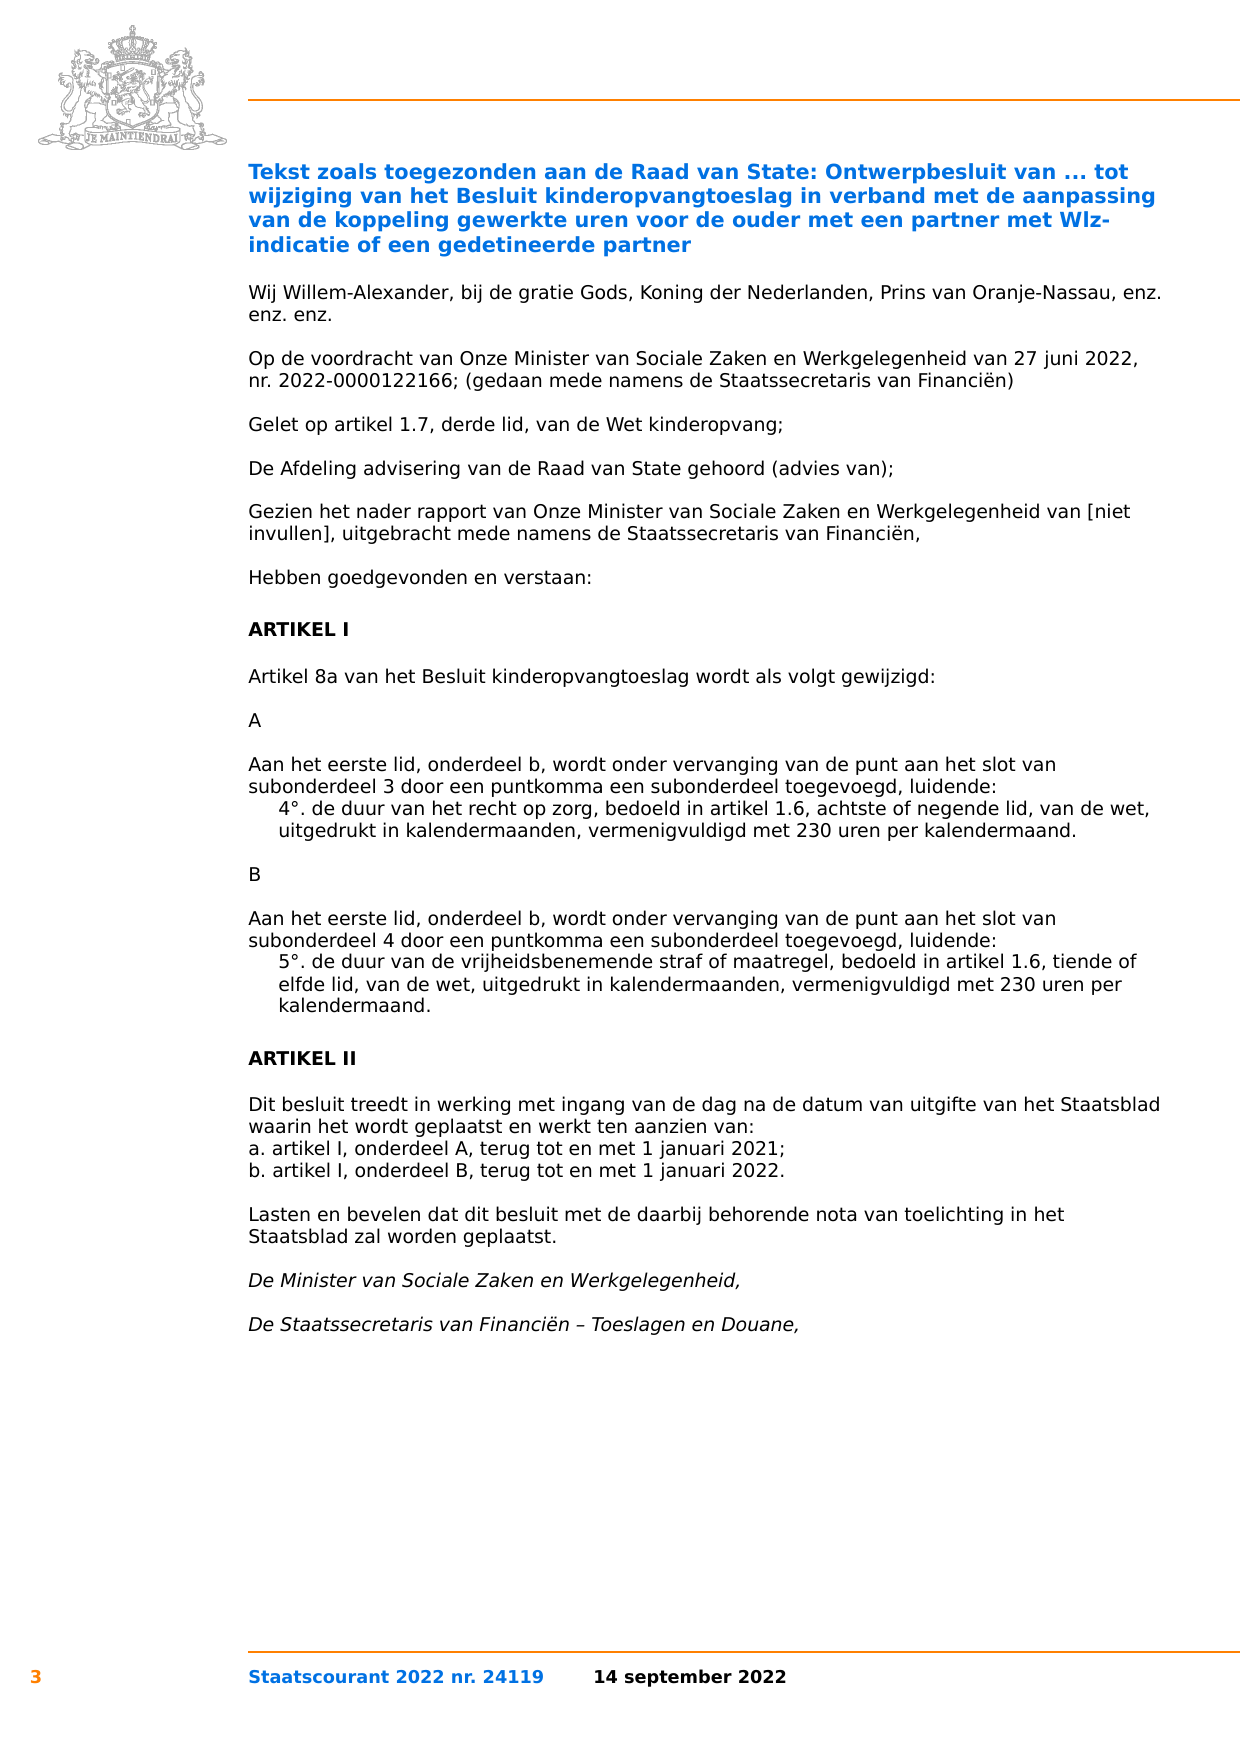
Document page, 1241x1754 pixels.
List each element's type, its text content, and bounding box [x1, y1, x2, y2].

text De Minister van Sociale Zaken en Werkgelegenheid, [248, 1270, 1163, 1292]
text De Afdeling advisering van de Raad van State gehoord (advies van); [248, 457, 1163, 479]
text 5°. de duur van de vrijheidsbenemende straf of maatregel, bedoeld in artikel 1.6, tiende of elfde lid, van de wet, uitgedrukt in kalendermaanden, vermenigvuldigd met 230 uren per kalendermaand. [278, 951, 1163, 1017]
text Wij Willem-Alexander, bij de gratie Gods, Koning der Nederlanden, Prins van Oranje-Nassau, enz. enz. enz. [248, 282, 1163, 326]
text Gezien het nader rapport van Onze Minister van Sociale Zaken en Werkgelegenheid van [niet invullen], uitgebracht mede namens de Staatssecretaris van Financiën, [248, 501, 1163, 545]
text Aan het eerste lid, onderdeel b, wordt onder vervanging van de punt aan het slot van subonderdeel 3 door een puntkomma een subonderdeel toegevoegd, luidende: [248, 754, 1163, 798]
text Dit besluit treedt in werking met ingang van de dag na de datum van uitgifte van het Staatsblad waarin het wordt geplaatst en werkt ten aanzien van: [248, 1094, 1163, 1138]
text De Staatssecretaris van Financiën – Toeslagen en Douane, [248, 1314, 1163, 1336]
text a. artikel I, onderdeel A, terug tot en met 1 januari 2021; [248, 1138, 1163, 1160]
subtitle Tekst zoals toegezonden aan de Raad van State: Ontwerpbesluit van ... tot wijziging van het Besluit kinderopvangtoeslag in verband met de aanpassing van de koppeling gewerkte uren voor de ouder met een partner met Wlz-indicatie of een gedetineerde partner [248, 160, 1163, 257]
text Hebben goedgevonden en verstaan: [248, 567, 1163, 589]
picture [38, 25, 227, 150]
text Gelet op artikel 1.7, derde lid, van de Wet kinderopvang; [248, 414, 1163, 436]
subtitle ARTIKEL I [248, 619, 1163, 641]
text B [248, 864, 1163, 886]
subtitle ARTIKEL II [248, 1047, 1163, 1069]
text Op de voordracht van Onze Minister van Sociale Zaken en Werkgelegenheid van 27 juni 2022, nr. 2022-0000122166; (gedaan mede namens de Staatssecretaris van Financiën) [248, 348, 1163, 392]
text Artikel 8a van het Besluit kinderopvangtoeslag wordt als volgt gewijzigd: [248, 666, 1163, 688]
text Lasten en bevelen dat dit besluit met de daarbij behorende nota van toelichting in het Staatsblad zal worden geplaatst. [248, 1204, 1163, 1248]
text 4°. de duur van het recht op zorg, bedoeld in artikel 1.6, achtste of negende lid, van de wet, uitgedrukt in kalendermaanden, vermenigvuldigd met 230 uren per kalendermaand. [278, 798, 1163, 842]
text A [248, 710, 1163, 732]
text b. artikel I, onderdeel B, terug tot en met 1 januari 2022. [248, 1160, 1163, 1182]
text Aan het eerste lid, onderdeel b, wordt onder vervanging van de punt aan het slot van subonderdeel 4 door een puntkomma een subonderdeel toegevoegd, luidende: [248, 907, 1163, 951]
